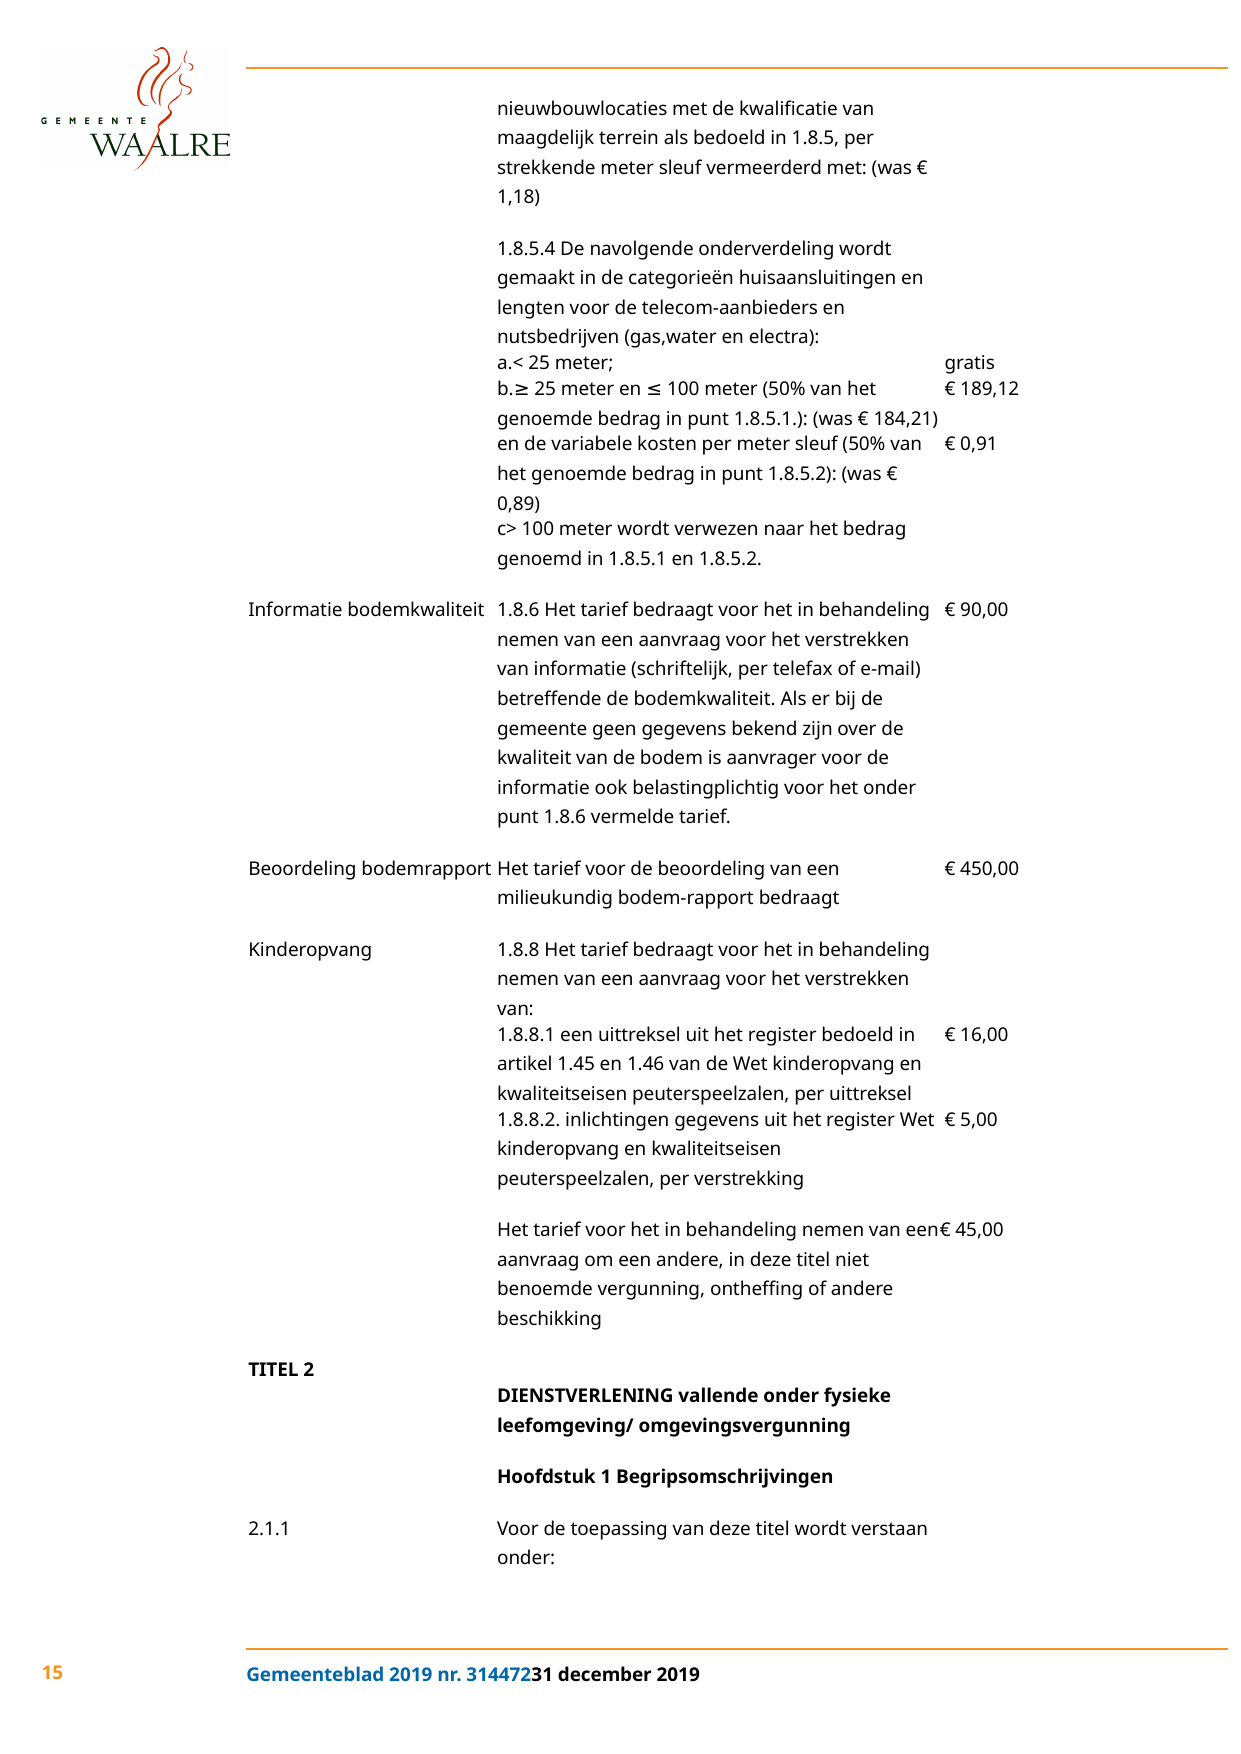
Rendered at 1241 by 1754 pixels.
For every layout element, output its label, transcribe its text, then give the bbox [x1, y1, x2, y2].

table_cell [940, 1438, 1152, 1463]
table_cell [940, 910, 1152, 936]
table_cell [940, 1515, 1152, 1570]
table_cell en de variabele kosten per meter sleuf (50% van het genoemde bedrag in punt 1.8.5.2): (was € 0,89) [497, 431, 939, 515]
table_cell [248, 1021, 497, 1106]
table_cell [940, 1331, 1152, 1357]
table_cell [248, 1191, 497, 1216]
table_cell [248, 235, 497, 349]
table_cell 2.1.1 [248, 1515, 497, 1570]
table_cell [248, 910, 497, 936]
table_cell [248, 1570, 497, 1596]
table_cell [940, 95, 1152, 209]
table_cell [248, 1106, 497, 1191]
table_cell 1.8.5.4 De navolgende onderverdeling wordt gemaakt in de categorieën huisaansluitingen en lengten voor de telecom-aanbieders en nutsbedrijven (gas,water en electra): [497, 235, 939, 349]
table_cell c> 100 meter wordt verwezen naar het bedrag genoemd in 1.8.5.1 en 1.8.5.2. [497, 515, 939, 571]
table_cell € 90,00 [940, 596, 1152, 829]
table_cell [248, 95, 497, 209]
table_cell b.≥ 25 meter en ≤ 100 meter (50% van het genoemde bedrag in punt 1.8.5.1.): (was € 184,21) [497, 375, 939, 431]
table_cell [248, 375, 497, 431]
table_cell 1.8.8.1 een uittreksel uit het register bedoeld in artikel 1.45 en 1.46 van de Wet kinderopvang en kwaliteitseisen peuterspeelzalen, per uittreksel [497, 1021, 939, 1106]
table_cell [940, 936, 1152, 1021]
table_cell [940, 235, 1152, 349]
table_cell Beoordeling bodemrapport [248, 855, 497, 910]
table_cell Voor de toepassing van deze titel wordt verstaan onder: [497, 1515, 939, 1570]
table_cell [497, 1357, 939, 1382]
table_cell [248, 1438, 497, 1463]
table_cell [497, 829, 939, 855]
table_cell Hoofdstuk 1 Begripsomschrijvingen [497, 1464, 939, 1489]
table_cell [497, 1438, 939, 1463]
table_cell [248, 515, 497, 571]
table_cell € 189,12 [940, 375, 1152, 431]
table_cell [248, 1464, 497, 1489]
table_cell Informatie bodemkwaliteit [248, 596, 497, 829]
table_cell [497, 1489, 939, 1515]
table_cell [497, 1191, 939, 1216]
table_cell € 16,00 [940, 1021, 1152, 1106]
table_cell [497, 571, 939, 596]
table_cell DIENSTVERLENING vallende onder fysieke leefomgeving/ omgevingsvergunning [497, 1383, 939, 1438]
table_cell [248, 1383, 497, 1438]
table_cell [497, 1570, 939, 1596]
table_cell [248, 209, 497, 235]
table_cell [940, 1383, 1152, 1438]
table_cell 1.8.6 Het tarief bedraagt voor het in behandeling nemen van een aanvraag voor het verstrekken van informatie (schriftelijk, per telefax of e-mail) betreffende de bodemkwaliteit. Als er bij de gemeente geen gegevens bekend zijn over de kwaliteit van de bodem is aanvrager voor de informatie ook belastingplichtig voor het onder punt 1.8.6 vermelde tarief. [497, 596, 939, 829]
table_cell [248, 1331, 497, 1357]
table_cell [248, 1489, 497, 1515]
table_cell [940, 1464, 1152, 1489]
table_cell [940, 1570, 1152, 1596]
table_cell [940, 571, 1152, 596]
table_cell Kinderopvang [248, 936, 497, 1021]
table_cell € 450,00 [940, 855, 1152, 910]
table_cell gratis [940, 350, 1152, 375]
table_cell € 5,00 [940, 1106, 1152, 1191]
table_cell [497, 1331, 939, 1357]
table_cell [940, 1191, 1152, 1216]
picture [41, 47, 231, 172]
table_cell € 0,91 [940, 431, 1152, 515]
table_cell [940, 1357, 1152, 1382]
table_cell [940, 209, 1152, 235]
table_cell [940, 515, 1152, 571]
table_cell Het tarief voor het in behandeling nemen van een aanvraag om een andere, in deze titel niet benoemde vergunning, ontheffing of andere beschikking [497, 1216, 939, 1331]
table_cell [248, 350, 497, 375]
table_cell [497, 209, 939, 235]
table_cell Het tarief voor de beoordeling van een milieukundig bodem-rapport bedraagt [497, 855, 939, 910]
table_cell € 45,00 [940, 1216, 1152, 1331]
table_cell TITEL 2 [248, 1357, 497, 1382]
table_cell [497, 910, 939, 936]
table_cell a.< 25 meter; [497, 350, 939, 375]
table_cell [248, 431, 497, 515]
table_cell [248, 829, 497, 855]
table_cell 1.8.8 Het tarief bedraagt voor het in behandeling nemen van een aanvraag voor het verstrekken van: [497, 936, 939, 1021]
table_cell [248, 1216, 497, 1331]
table_cell [940, 1489, 1152, 1515]
table_cell nieuwbouwlocaties met de kwalificatie van maagdelijk terrein als bedoeld in 1.8.5, per strekkende meter sleuf vermeerderd met: (was € 1,18) [497, 95, 939, 209]
table_cell [940, 829, 1152, 855]
table_cell 1.8.8.2. inlichtingen gegevens uit het register Wet kinderopvang en kwaliteitseisen peuterspeelzalen, per verstrekking [497, 1106, 939, 1191]
table_cell [248, 571, 497, 596]
